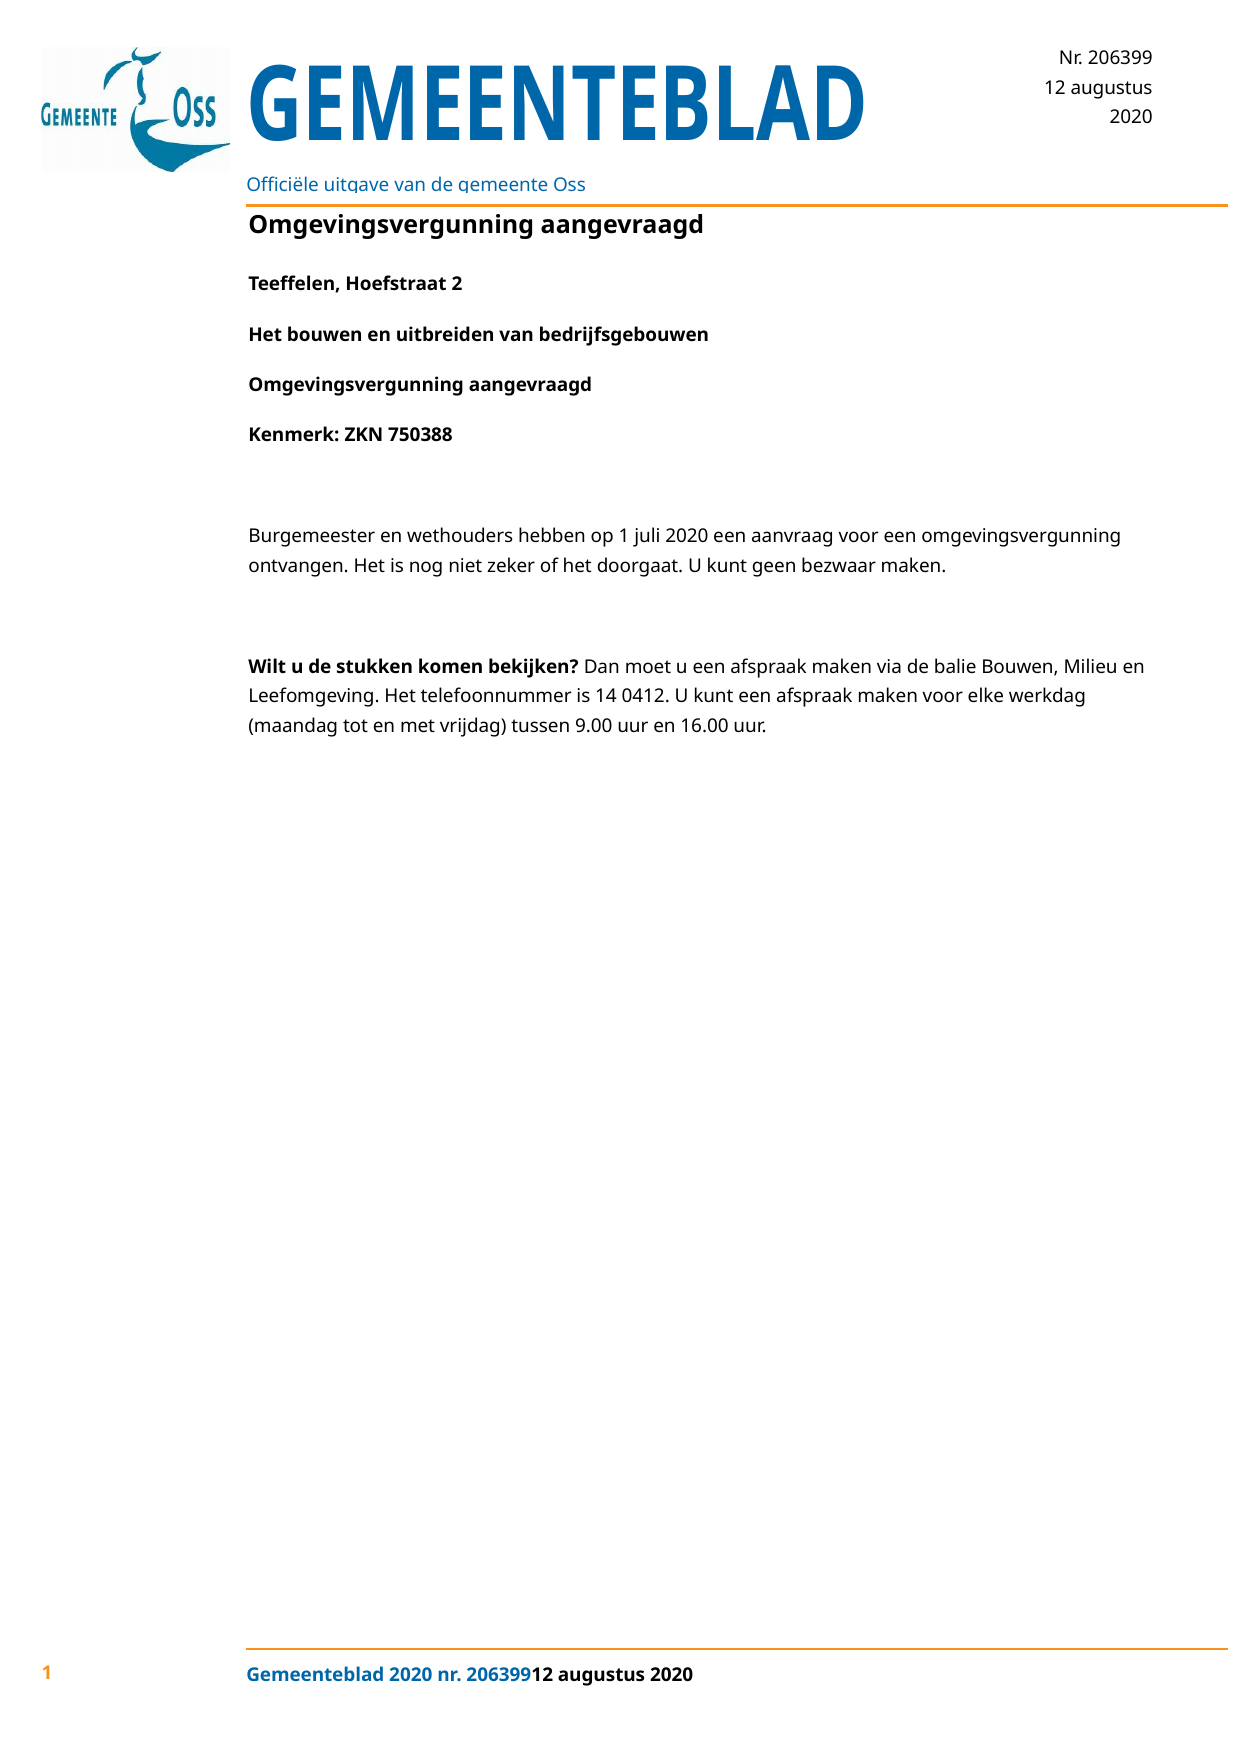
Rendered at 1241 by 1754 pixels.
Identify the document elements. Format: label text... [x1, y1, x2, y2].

text Omgevingsvergunning aangevraagd [248, 207, 1152, 241]
text Teeffelen, Hoefstraat 2 [248, 270, 1152, 296]
text Wilt u de stukken komen bekijken? Dan moet u een afspraak maken via de balie Bouwen, Milieu en Leefomgeving. Het telefoonnummer is 14 0412. U kunt een afspraak maken voor elke werkdag (maandag tot en met vrijdag) tussen 9.00 uur en 16.00 uur. [248, 653, 1152, 738]
text Burgemeester en wethouders hebben op 1 juli 2020 een aanvraag voor een omgevingsvergunning ontvangen. Het is nog niet zeker of het doorgaat. U kunt geen bezwaar maken. [248, 522, 1152, 578]
text Het bouwen en uitbreiden van bedrijfsgebouwen [248, 321, 1152, 346]
picture [41, 47, 231, 172]
text Kenmerk: ZKN 750388 [248, 422, 1152, 447]
text Omgevingsvergunning aangevraagd [248, 371, 1152, 397]
